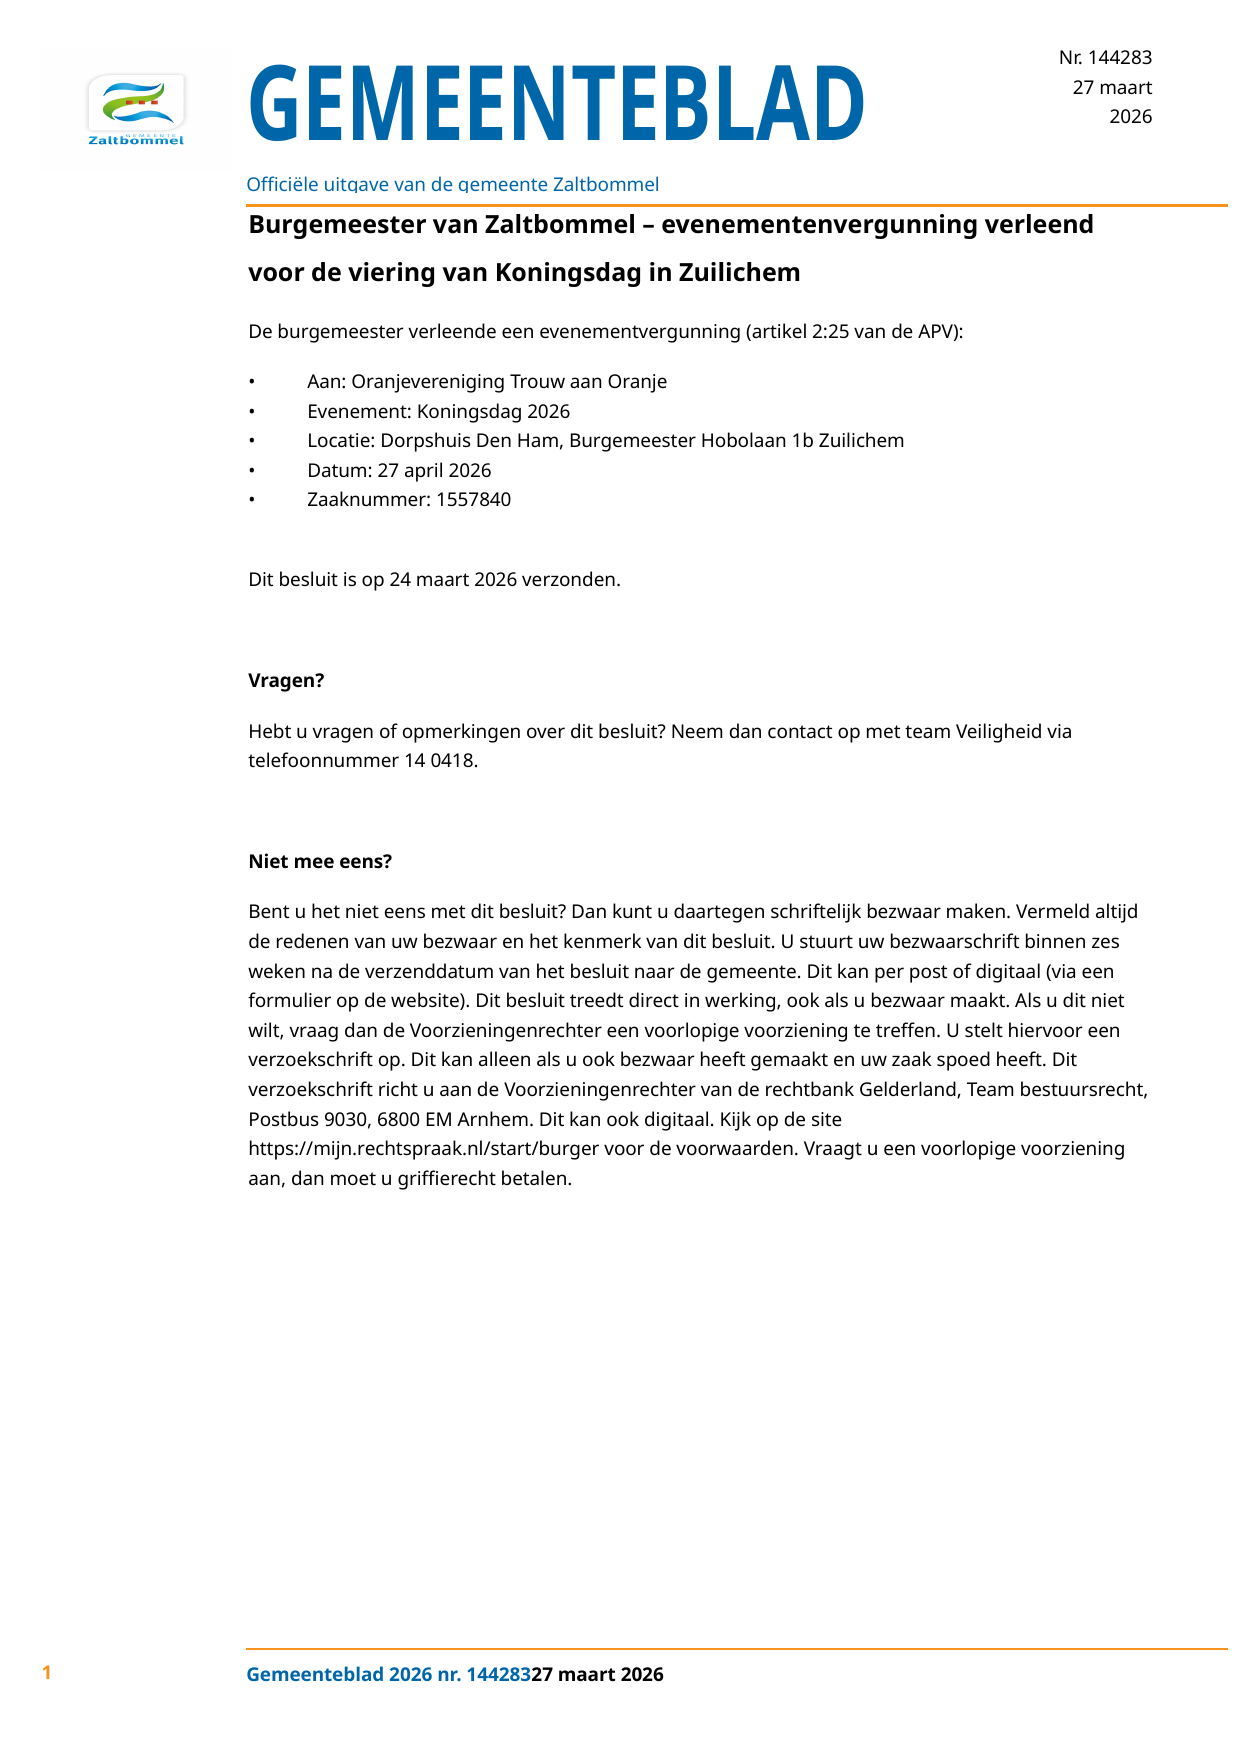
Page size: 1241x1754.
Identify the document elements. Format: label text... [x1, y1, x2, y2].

list Aan: Oranjevereniging Trouw aan Oranje [248, 368, 1152, 394]
text Bent u het niet eens met dit besluit? Dan kunt u daartegen schriftelijk bezwaar maken. Vermeld altijd de redenen van uw bezwaar en het kenmerk van dit besluit. U stuurt uw bezwaarschrift binnen zes weken na de verzenddatum van het besluit naar de gemeente. Dit kan per post of digitaal (via een formulier op de website). Dit besluit treedt direct in werking, ook als u bezwaar maakt. Als u dit niet wilt, vraag dan de Voorzieningenrechter een voorlopige voorziening te treffen. U stelt hiervoor een verzoekschrift op. Dit kan alleen als u ook bezwaar heeft gemaakt en uw zaak spoed heeft. Dit verzoekschrift richt u aan de Voorzieningenrechter van de rechtbank Gelderland, Team bestuursrecht, Postbus 9030, 6800 EM Arnhem. Dit kan ook digitaal. Kijk op de site https://mijn.rechtspraak.nl/start/burger voor de voorwaarden. Vraagt u een voorlopige voorziening aan, dan moet u griffierecht betalen. [248, 899, 1152, 1191]
text Vragen? [248, 667, 1152, 693]
text Hebt u vragen of opmerkingen over dit besluit? Neem dan contact op met team Veiligheid via telefoonnummer 14 0418. [248, 718, 1152, 773]
list Evenement: Koningsdag 2026 [248, 398, 1152, 424]
list Zaaknummer: 1557840 [248, 487, 1152, 512]
text Burgemeester van Zaltbommel – evenementenvergunning verleend voor de viering van Koningsdag in Zuilichem [248, 207, 1152, 288]
list Datum: 27 april 2026 [248, 457, 1152, 483]
text Dit besluit is op 24 maart 2026 verzonden. [248, 567, 1152, 592]
list Locatie: Dorpshuis Den Ham, Burgemeester Hobolaan 1b Zuilichem [248, 427, 1152, 453]
text Niet mee eens? [248, 848, 1152, 874]
picture [41, 47, 231, 172]
text De burgemeester verleende een evenementvergunning (artikel 2:25 van de APV): [248, 318, 1152, 344]
